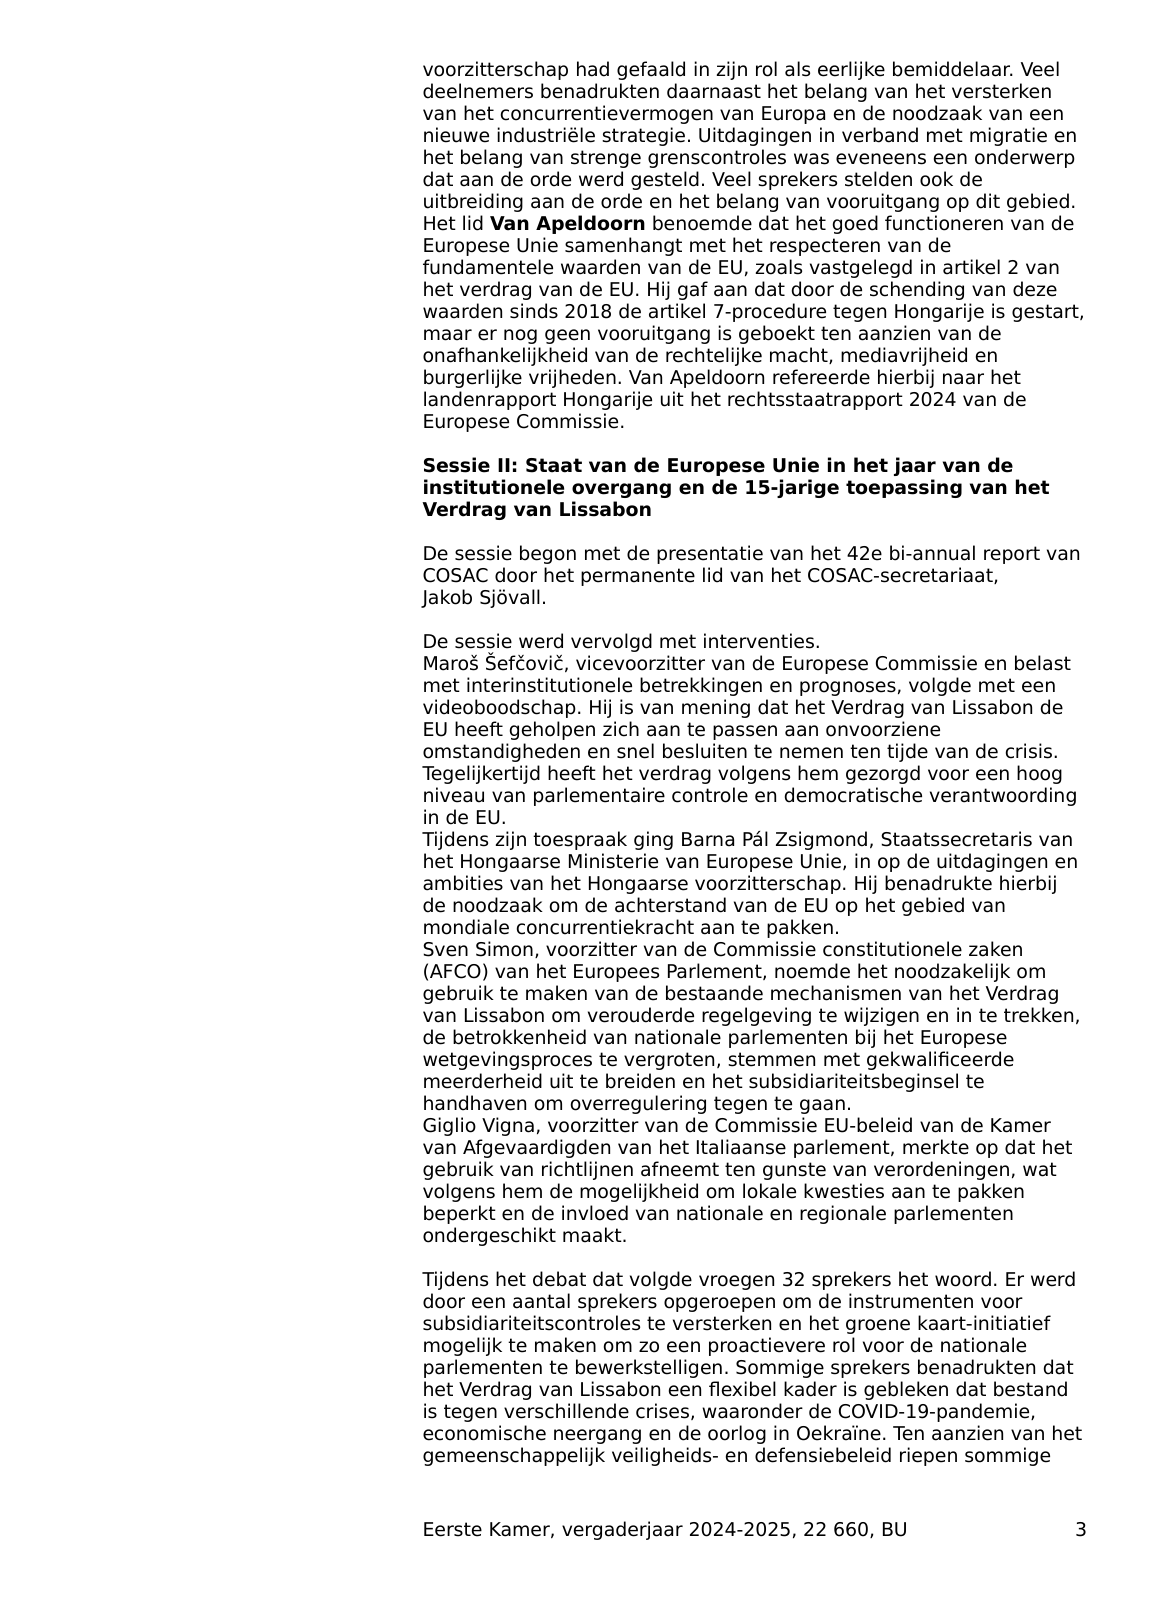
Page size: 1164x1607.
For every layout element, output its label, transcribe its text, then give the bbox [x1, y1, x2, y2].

text Sven Simon, voorzitter van de Commissie constitutionele zaken (AFCO) van het Europees Parlement, noemde het noodzakelijk om gebruik te maken van de bestaande mechanismen van het Verdrag van Lissabon om verouderde regelgeving te wijzigen en in te trekken, de betrokkenheid van nationale parlementen bij het Europese wetgevingsproces te vergroten, stemmen met gekwalificeerde meerderheid uit te breiden en het subsidiariteitsbeginsel te handhaven om overregulering tegen te gaan. [422, 939, 1087, 1115]
text Tijdens zijn toespraak ging Barna Pál Zsigmond, Staatssecretaris van het Hongaarse Ministerie van Europese Unie, in op de uitdagingen en ambities van het Hongaarse voorzitterschap. Hij benadrukte hierbij de noodzaak om de achterstand van de EU op het gebied van mondiale concurrentiekracht aan te pakken. [422, 829, 1087, 939]
text Giglio Vigna, voorzitter van de Commissie EU-beleid van de Kamer van Afgevaardigden van het Italiaanse parlement, merkte op dat het gebruik van richtlijnen afneemt ten gunste van verordeningen, wat volgens hem de mogelijkheid om lokale kwesties aan te pakken beperkt en de invloed van nationale en regionale parlementen ondergeschikt maakt. [422, 1115, 1087, 1247]
text Tijdens het debat dat volgde vroegen 32 sprekers het woord. Er werd door een aantal sprekers opgeroepen om de instrumenten voor subsidiariteitscontroles te versterken en het groene kaart-initiatief mogelijk te maken om zo een proactievere rol voor de nationale parlementen te bewerkstelligen. Sommige sprekers benadrukten dat het Verdrag van Lissabon een flexibel kader is gebleken dat bestand is tegen verschillende crises, waaronder de COVID-19-pandemie, economische neergang en de oorlog in Oekraïne. Ten aanzien van het gemeenschappelijk veiligheids- en defensiebeleid riepen sommige [422, 1269, 1087, 1467]
text Het lid Van Apeldoorn benoemde dat het goed functioneren van de Europese Unie samenhangt met het respecteren van de fundamentele waarden van de EU, zoals vastgelegd in artikel 2 van het verdrag van de EU. Hij gaf aan dat door de schending van deze waarden sinds 2018 de artikel 7-procedure tegen Hongarije is gestart, maar er nog geen vooruitgang is geboekt ten aanzien van de onafhankelijkheid van de rechtelijke macht, mediavrijheid en burgerlijke vrijheden. Van Apeldoorn refereerde hierbij naar het landenrapport Hongarije uit het rechtsstaatrapport 2024 van de Europese Commissie. [422, 213, 1087, 433]
text Maroš Šefčovič, vicevoorzitter van de Europese Commissie en belast met interinstitutionele betrekkingen en prognoses, volgde met een videoboodschap. Hij is van mening dat het Verdrag van Lissabon de EU heeft geholpen zich aan te passen aan onvoorziene omstandigheden en snel besluiten te nemen ten tijde van de crisis. Tegelijkertijd heeft het verdrag volgens hem gezorgd voor een hoog niveau van parlementaire controle en democratische verantwoording in de EU. [422, 653, 1087, 829]
text voorzitterschap had gefaald in zijn rol als eerlijke bemiddelaar. Veel deelnemers benadrukten daarnaast het belang van het versterken van het concurrentievermogen van Europa en de noodzaak van een nieuwe industriële strategie. Uitdagingen in verband met migratie en het belang van strenge grenscontroles was eveneens een onderwerp dat aan de orde werd gesteld. Veel sprekers stelden ook de uitbreiding aan de orde en het belang van vooruitgang op dit gebied. [422, 59, 1087, 213]
subtitle Sessie II: Staat van de Europese Unie in het jaar van de institutionele overgang en de 15-jarige toepassing van het Verdrag van Lissabon [422, 455, 1087, 521]
text De sessie begon met de presentatie van het 42e bi-annual report van COSAC door het permanente lid van het COSAC-secretariaat, Jakob Sjövall. [422, 543, 1087, 609]
text De sessie werd vervolgd met interventies. [422, 631, 1087, 653]
